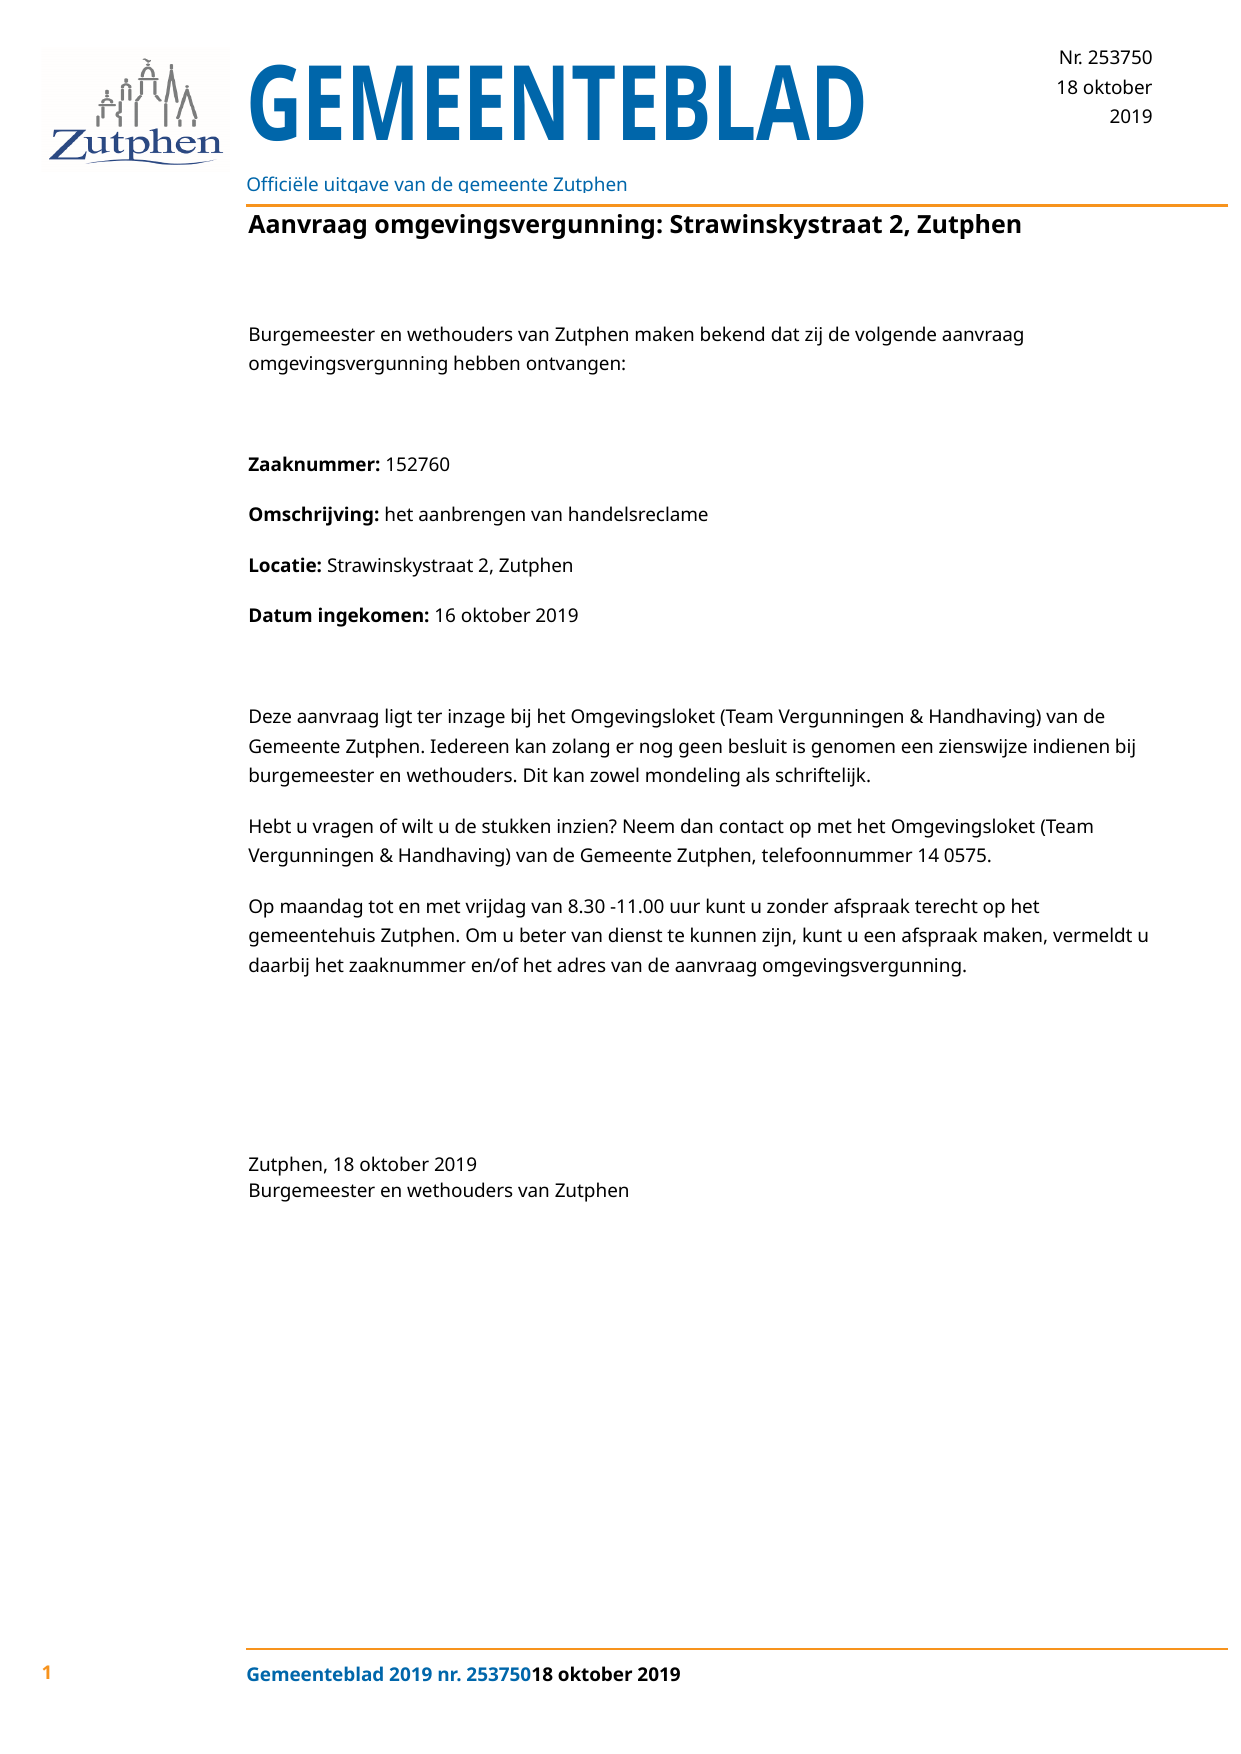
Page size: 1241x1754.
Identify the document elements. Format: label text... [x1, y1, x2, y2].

text Datum ingekomen: 16 oktober 2019 [248, 602, 1152, 628]
text Op maandag tot en met vrijdag van 8.30 -11.00 uur kunt u zonder afspraak terecht op het gemeentehuis Zutphen. Om u beter van dienst te kunnen zijn, kunt u een afspraak maken, vermeldt u daarbij het zaaknummer en/of het adres van de aanvraag omgevingsvergunning. [248, 893, 1152, 978]
text Locatie: Strawinskystraat 2, Zutphen [248, 552, 1152, 578]
text Omschrijving: het aanbrengen van handelsreclame [248, 502, 1152, 527]
picture [41, 47, 231, 172]
text Burgemeester en wethouders van Zutphen [248, 1177, 1152, 1202]
text Hebt u vragen of wilt u de stukken inzien? Neem dan contact op met het Omgevingsloket (Team Vergunningen & Handhaving) van de Gemeente Zutphen, telefoonnummer 14 0575. [248, 813, 1152, 868]
text Burgemeester en wethouders van Zutphen maken bekend dat zij de volgende aanvraag omgevingsvergunning hebben ontvangen: [248, 321, 1152, 376]
text Zutphen, 18 oktober 2019 [248, 1151, 1152, 1177]
text Zaaknummer: 152760 [248, 451, 1152, 477]
text Deze aanvraag ligt ter inzage bij het Omgevingsloket (Team Vergunningen & Handhaving) van de Gemeente Zutphen. Iedereen kan zolang er nog geen besluit is genomen een zienswijze indienen bij burgemeester en wethouders. Dit kan zowel mondeling als schriftelijk. [248, 703, 1152, 788]
text Aanvraag omgevingsvergunning: Strawinskystraat 2, Zutphen [248, 207, 1152, 241]
